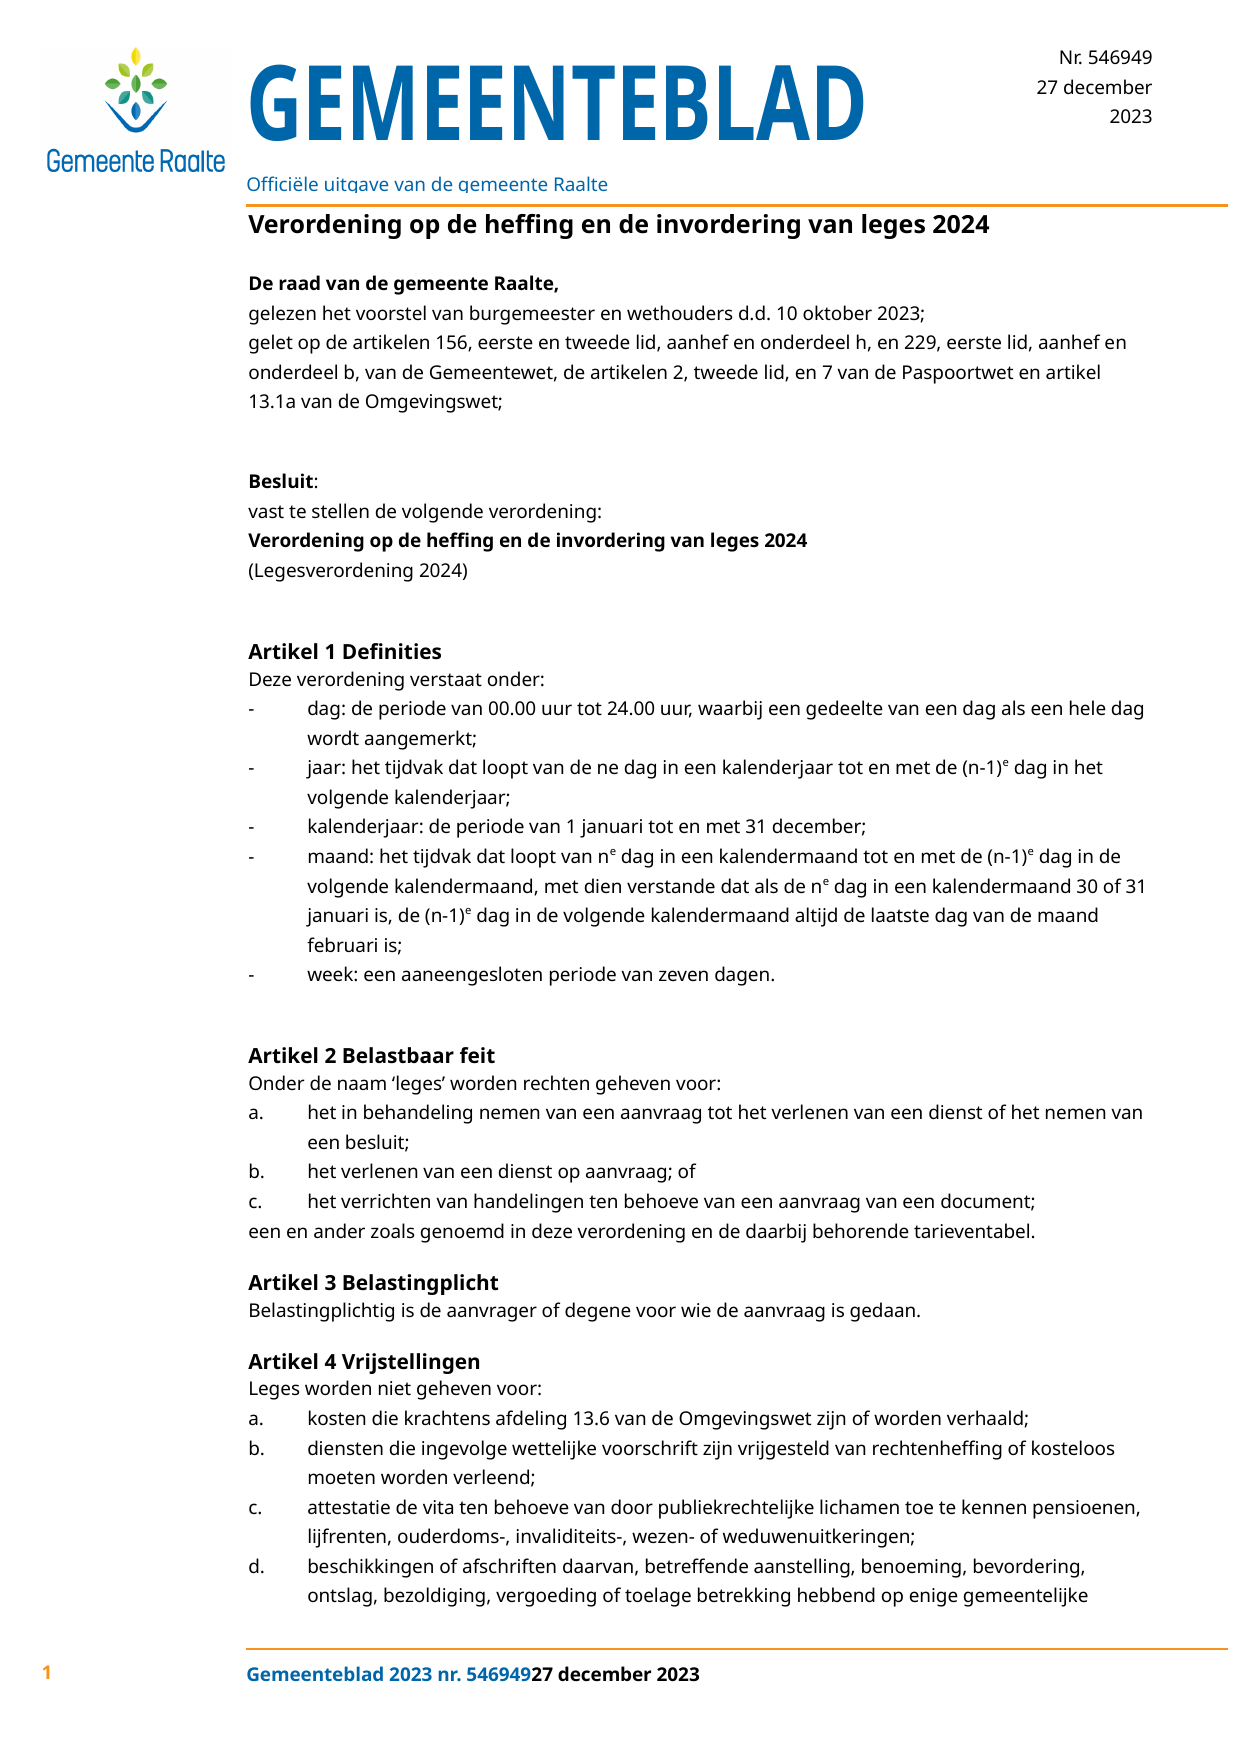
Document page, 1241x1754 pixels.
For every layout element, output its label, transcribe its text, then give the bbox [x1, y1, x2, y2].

text Artikel 2 Belastbaar feit [248, 1042, 1152, 1070]
text (Legesverordening 2024) [248, 557, 1152, 583]
text Artikel 1 Definities [248, 637, 1152, 666]
list het verrichten van handelingen ten behoeve van een aanvraag van een document; [248, 1188, 1152, 1214]
list het in behandeling nemen van een aanvraag tot het verlenen van een dienst of het nemen van een besluit; [248, 1099, 1152, 1155]
picture [41, 47, 231, 172]
text Verordening op de heffing en de invordering van leges 2024 [248, 528, 1152, 553]
list maand: het tijdvak dat loopt van ne dag in een kalendermaand tot en met de (n-1)e dag in de volgende kalendermaand, met dien verstande dat als de ne dag in een kalendermaand 30 of 31 januari is, de (n-1)e dag in de volgende kalendermaand altijd de laatste dag van de maand februari is; [248, 843, 1152, 958]
text Artikel 4 Vrijstellingen [248, 1347, 1152, 1376]
text Artikel 3 Belastingplicht [248, 1268, 1152, 1297]
list jaar: het tijdvak dat loopt van de ne dag in een kalenderjaar tot en met de (n-1)e dag in het volgende kalenderjaar; [248, 754, 1152, 810]
list diensten die ingevolge wettelijke voorschrift zijn vrijgesteld van rechtenheffing of kosteloos moeten worden verleend; [248, 1435, 1152, 1490]
list beschikkingen of afschriften daarvan, betreffende aanstelling, benoeming, bevordering, ontslag, bezoldiging, vergoeding of toelage betrekking hebbend op enige gemeentelijke [248, 1553, 1152, 1608]
text Leges worden niet geheven voor: [248, 1376, 1152, 1401]
text gelet op de artikelen 156, eerste en tweede lid, aanhef en onderdeel h, en 229, eerste lid, aanhef en onderdeel b, van de Gemeentewet, de artikelen 2, tweede lid, en 7 van de Paspoortwet en artikel 13.1a van de Omgevingswet; [248, 329, 1152, 414]
text De raad van de gemeente Raalte, [248, 270, 1152, 296]
list dag: de periode van 00.00 uur tot 24.00 uur, waarbij een gedeelte van een dag als een hele dag wordt aangemerkt; [248, 695, 1152, 751]
text Belastingplichtig is de aanvrager of degene voor wie de aanvraag is gedaan. [248, 1297, 1152, 1322]
text een en ander zoals genoemd in deze verordening en de daarbij behorende tarieventabel. [248, 1218, 1152, 1244]
text gelezen het voorstel van burgemeester en wethouders d.d. 10 oktober 2023; [248, 300, 1152, 326]
text vast te stellen de volgende verordening: [248, 498, 1152, 524]
text Verordening op de heffing en de invordering van leges 2024 [248, 207, 1152, 241]
text Besluit: [248, 468, 1152, 494]
list kalenderjaar: de periode van 1 januari tot en met 31 december; [248, 814, 1152, 839]
list kosten die krachtens afdeling 13.6 van de Omgevingswet zijn of worden verhaald; [248, 1405, 1152, 1431]
text Deze verordening verstaat onder: [248, 666, 1152, 691]
list het verlenen van een dienst op aanvraag; of [248, 1159, 1152, 1184]
list attestatie de vita ten behoeve van door publiekrechtelijke lichamen toe te kennen pensioenen, lijfrenten, ouderdoms-, invaliditeits-, wezen- of weduwenuitkeringen; [248, 1494, 1152, 1549]
list week: een aaneengesloten periode van zeven dagen. [248, 962, 1152, 987]
text Onder de naam ‘leges’ worden rechten geheven voor: [248, 1070, 1152, 1096]
